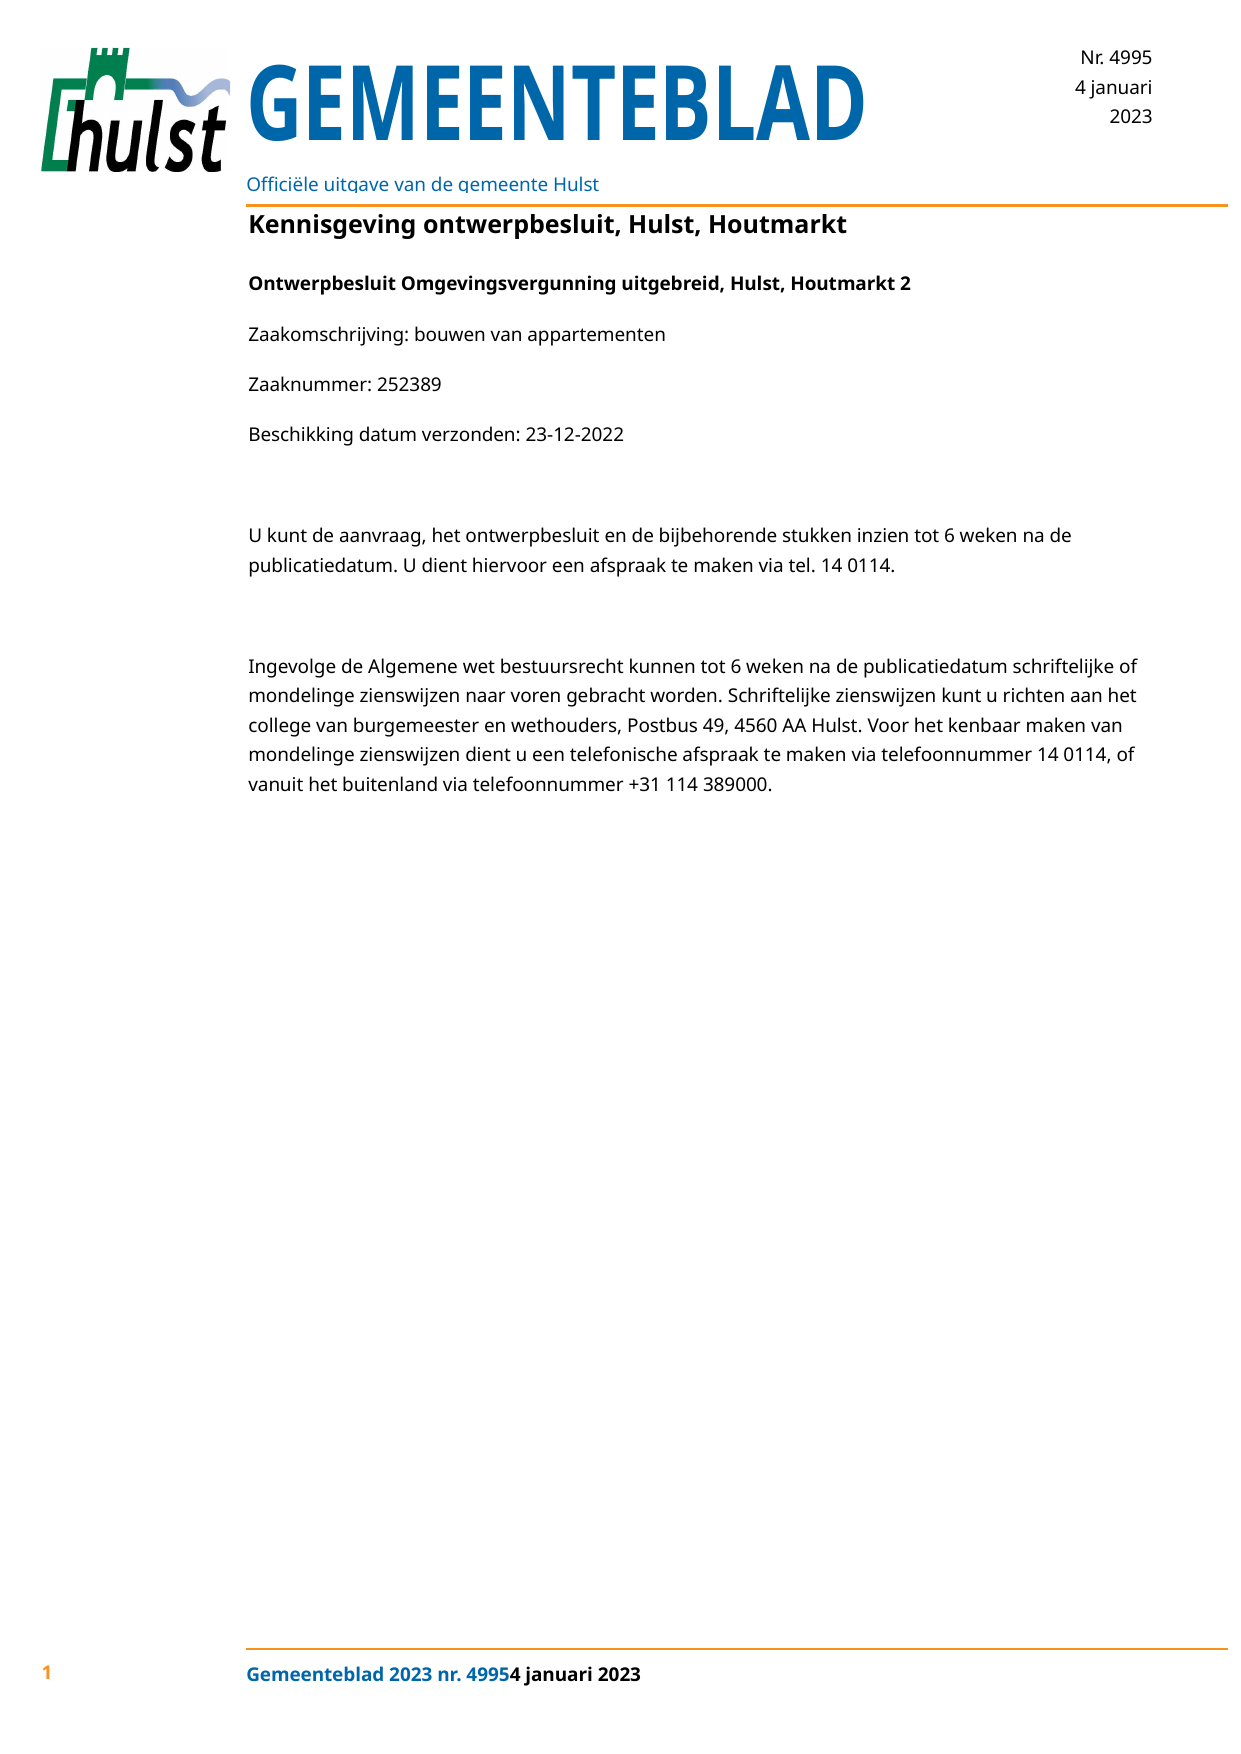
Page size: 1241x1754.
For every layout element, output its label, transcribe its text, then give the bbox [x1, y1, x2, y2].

text Ingevolge de Algemene wet bestuursrecht kunnen tot 6 weken na de publicatiedatum schriftelijke of mondelinge zienswijzen naar voren gebracht worden. Schriftelijke zienswijzen kunt u richten aan het college van burgemeester en wethouders, Postbus 49, 4560 AA Hulst. Voor het kenbaar maken van mondelinge zienswijzen dient u een telefonische afspraak te maken via telefoonnummer 14 0114, of vanuit het buitenland via telefoonnummer +31 114 389000. [248, 653, 1152, 797]
picture [41, 47, 231, 172]
text Beschikking datum verzonden: 23-12-2022 [248, 422, 1152, 447]
text Kennisgeving ontwerpbesluit, Hulst, Houtmarkt [248, 207, 1152, 241]
text U kunt de aanvraag, het ontwerpbesluit en de bijbehorende stukken inzien tot 6 weken na de publicatiedatum. U dient hiervoor een afspraak te maken via tel. 14 0114. [248, 522, 1152, 578]
text Zaakomschrijving: bouwen van appartementen [248, 321, 1152, 346]
text Ontwerpbesluit Omgevingsvergunning uitgebreid, Hulst, Houtmarkt 2 [248, 270, 1152, 296]
text Zaaknummer: 252389 [248, 371, 1152, 397]
